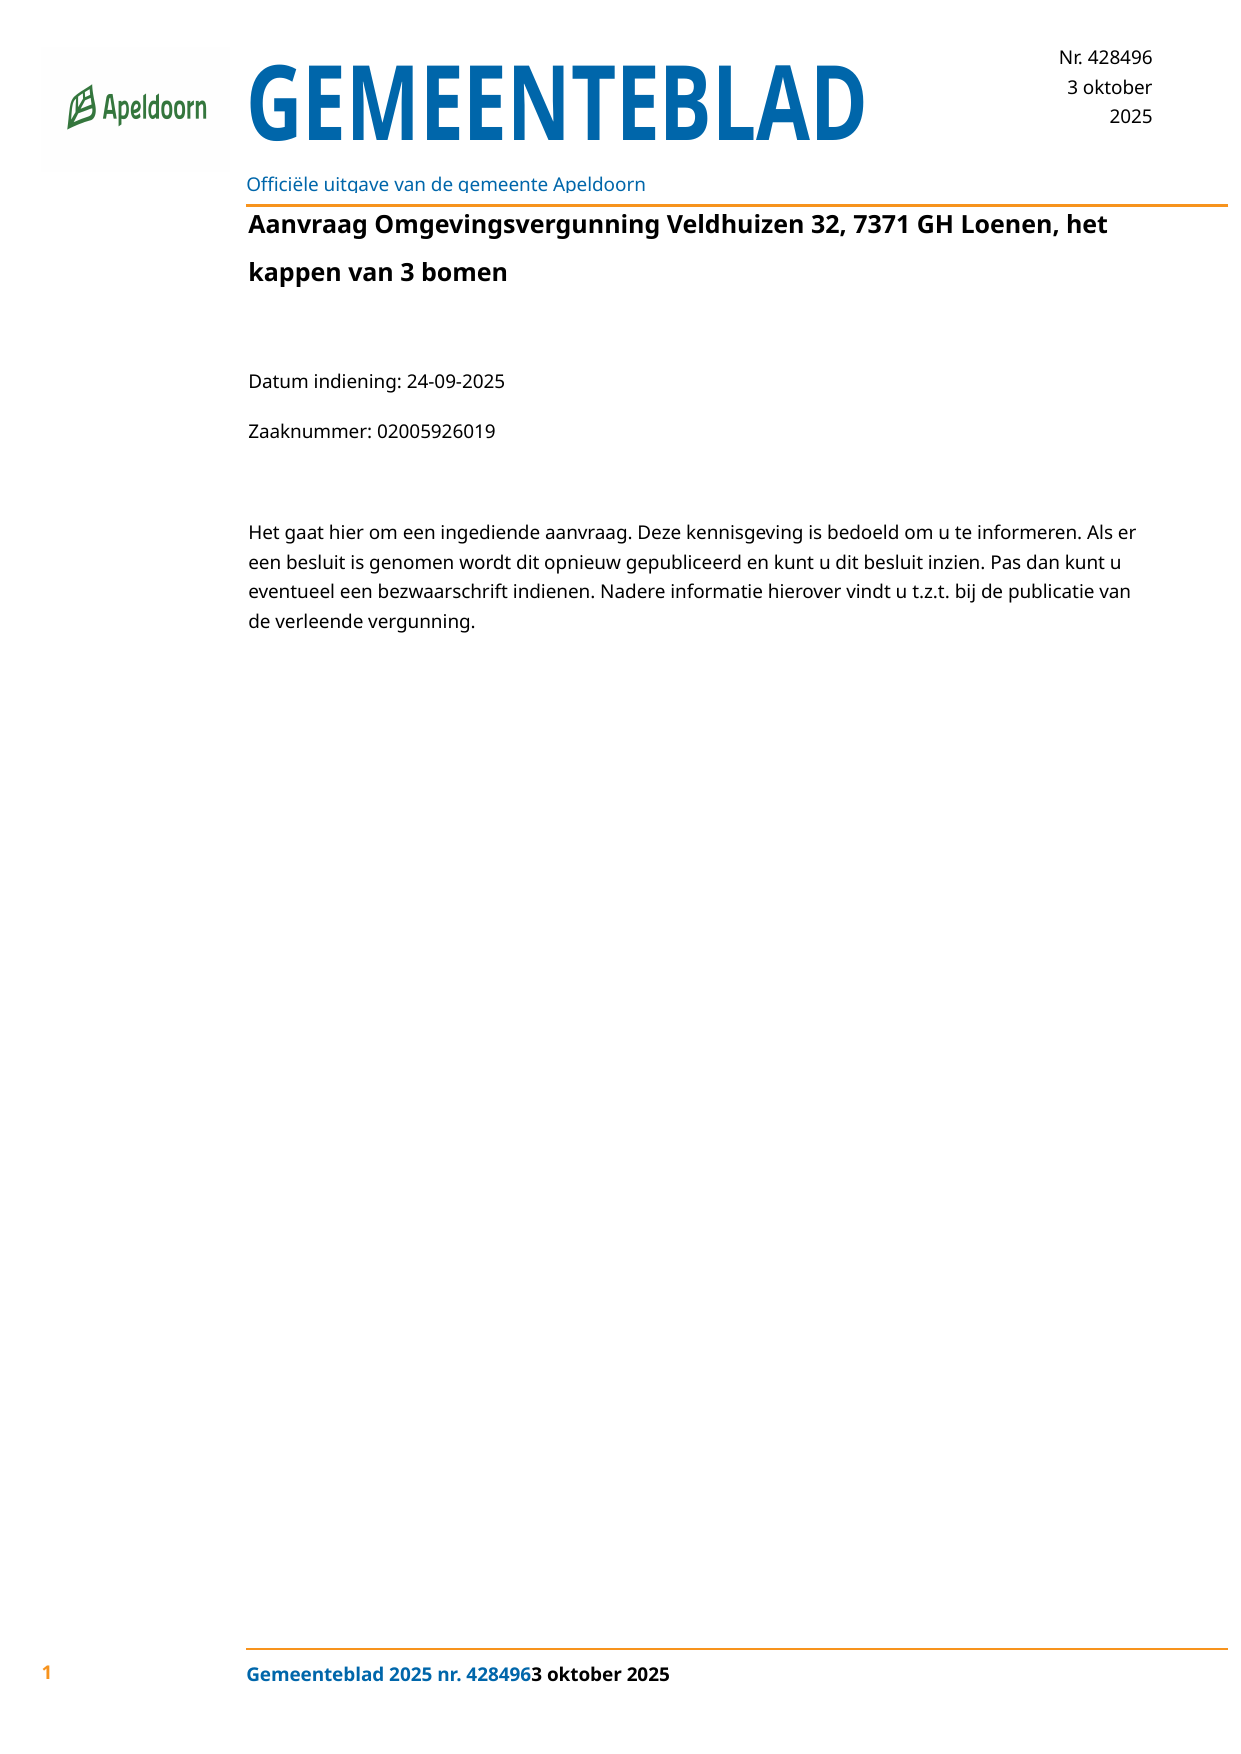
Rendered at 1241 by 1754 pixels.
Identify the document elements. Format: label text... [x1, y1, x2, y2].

text Het gaat hier om een ingediende aanvraag. Deze kennisgeving is bedoeld om u te informeren. Als er een besluit is genomen wordt dit opnieuw gepubliceerd en kunt u dit besluit inzien. Pas dan kunt u eventueel een bezwaarschrift indienen. Nadere informatie hierover vindt u t.z.t. bij de publicatie van de verleende vergunning. [248, 519, 1152, 634]
text Datum indiening: 24-09-2025 [248, 368, 1152, 394]
text Zaaknummer: 02005926019 [248, 419, 1152, 444]
picture [41, 47, 231, 172]
text Aanvraag Omgevingsvergunning Veldhuizen 32, 7371 GH Loenen, het kappen van 3 bomen [248, 207, 1152, 288]
